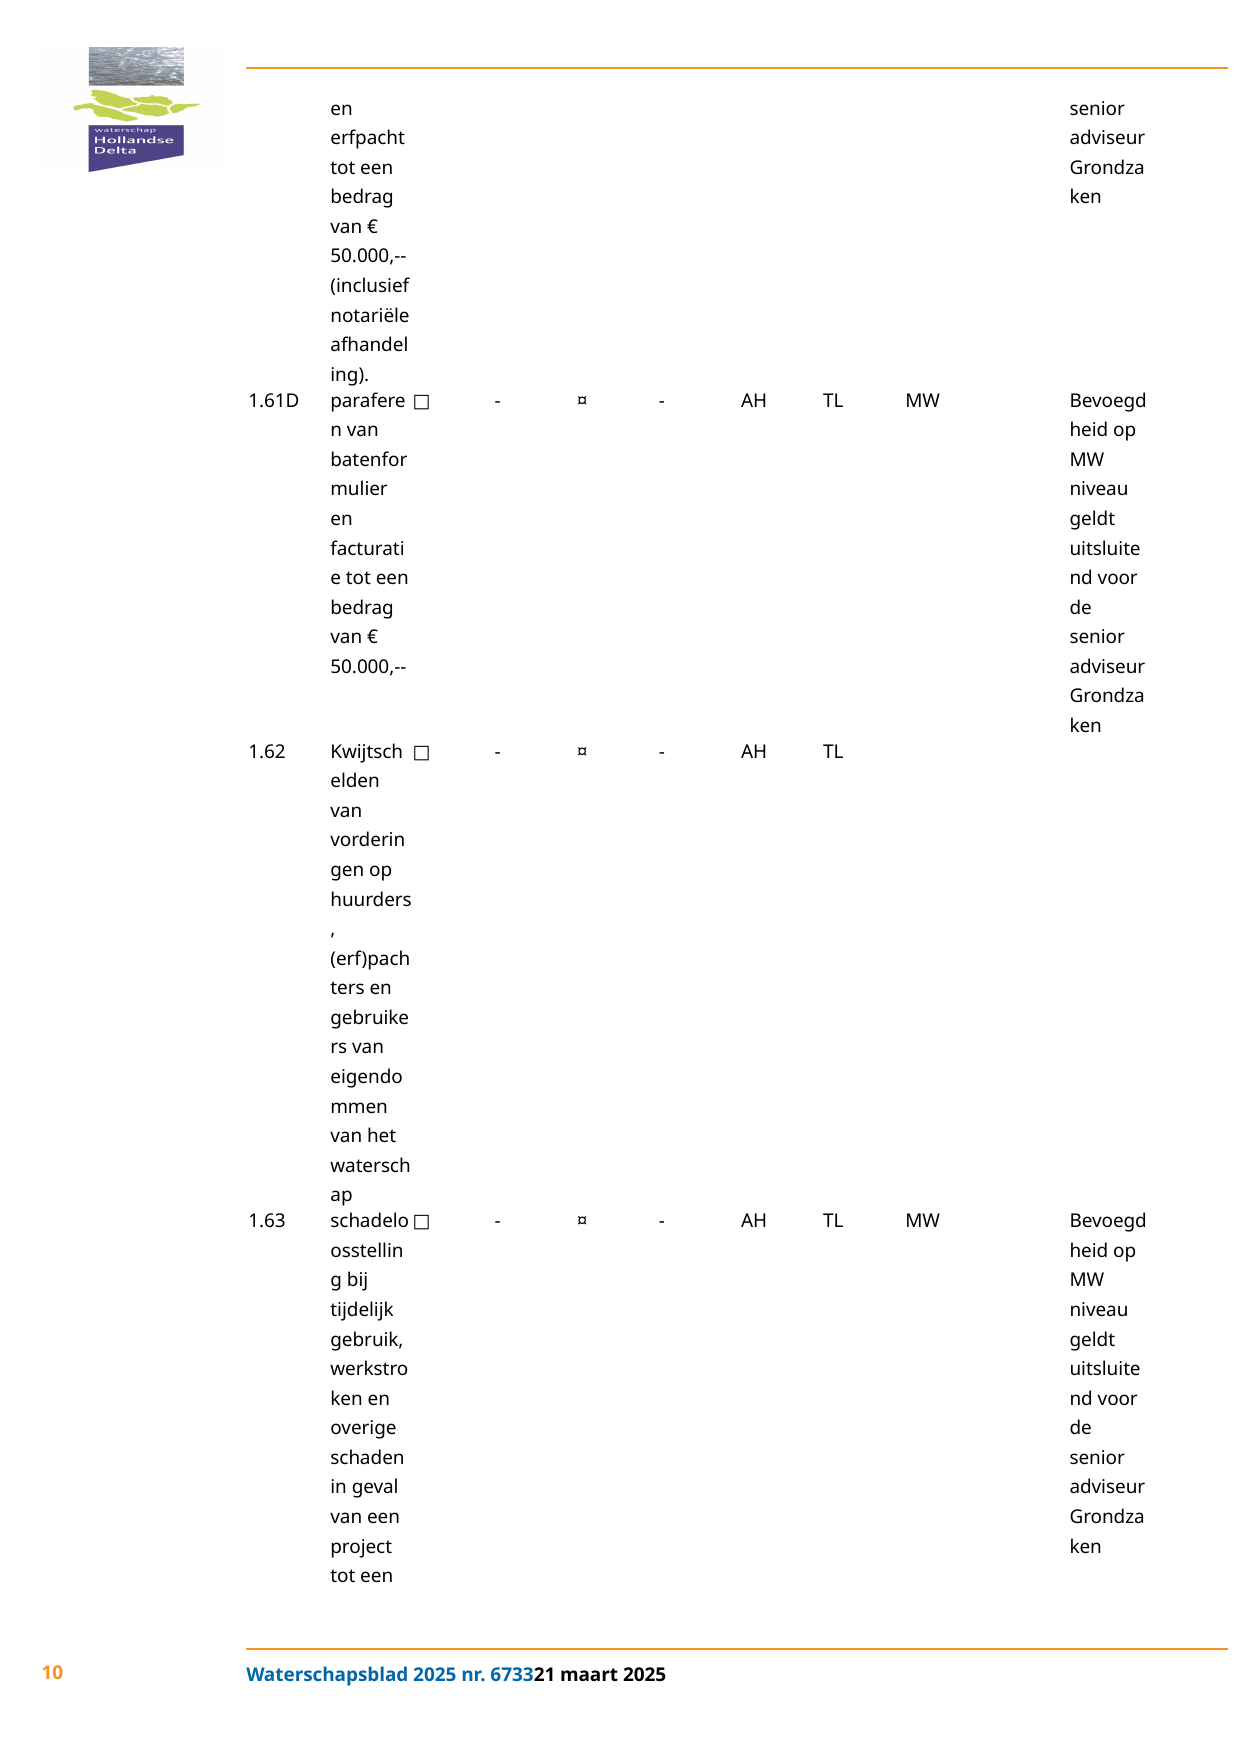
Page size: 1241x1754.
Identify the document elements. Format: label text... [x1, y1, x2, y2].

table_cell 1.61D [248, 387, 330, 738]
table_cell - [494, 387, 577, 738]
table_cell [577, 95, 659, 387]
table_cell paraferen van batenformulier en facturatie tot een bedrag van € 50.000,-- [330, 387, 412, 738]
table_cell 1.62 [248, 738, 330, 1207]
table_cell [905, 95, 987, 387]
table_cell □ [412, 387, 494, 738]
table_cell schadeloosstelling bij tijdelijk gebruik, werkstroken en overige schaden in geval van een project tot een [330, 1208, 412, 1588]
table_cell [494, 95, 577, 387]
table_cell [987, 387, 1069, 738]
table_cell TL [823, 738, 905, 1207]
table_cell Bevoegdheid op MW niveau geldt uitsluitend voor de senior adviseur Grondzaken [1069, 1208, 1152, 1588]
table_cell [823, 95, 905, 387]
table_cell MW [905, 387, 987, 738]
table_cell ¤ [577, 387, 659, 738]
table_cell - [659, 1208, 741, 1588]
table_cell [1069, 738, 1152, 1207]
table_cell ¤ [577, 738, 659, 1207]
table_cell TL [823, 387, 905, 738]
table_cell - [494, 1208, 577, 1588]
table_cell [741, 95, 823, 387]
table_cell □ [412, 1208, 494, 1588]
table_cell - [659, 95, 741, 387]
table_cell AH [741, 1208, 823, 1588]
table_cell - [494, 738, 577, 1207]
table_cell AH [741, 738, 823, 1207]
table_cell [905, 738, 987, 1207]
picture [41, 47, 231, 172]
table_cell Bevoegdheid op MW niveau geldt uitsluitend voor de senior adviseur Grondzaken [1069, 387, 1152, 738]
table_cell senior adviseur Grondzaken [1069, 95, 1152, 387]
table_cell AH [741, 387, 823, 738]
table_cell [987, 95, 1069, 387]
table_cell 1.63 [248, 1208, 330, 1588]
table_cell - [659, 738, 741, 1207]
table_cell MW [905, 1208, 987, 1588]
table_cell [412, 95, 494, 387]
table_cell TL [823, 1208, 905, 1588]
table_cell ¤ [577, 1208, 659, 1588]
table_cell □ [412, 738, 494, 1207]
table_cell Kwijtschelden van vorderingen op huurders, (erf)pachters en gebruikers van eigendommen van het waterschap [330, 738, 412, 1207]
table_cell - [659, 387, 741, 738]
table_cell [248, 95, 330, 387]
table_cell [987, 1208, 1069, 1588]
table_cell [987, 738, 1069, 1207]
table_cell en erfpacht tot een bedrag van € 50.000,-- (inclusief notariële afhandeling). [330, 95, 412, 387]
